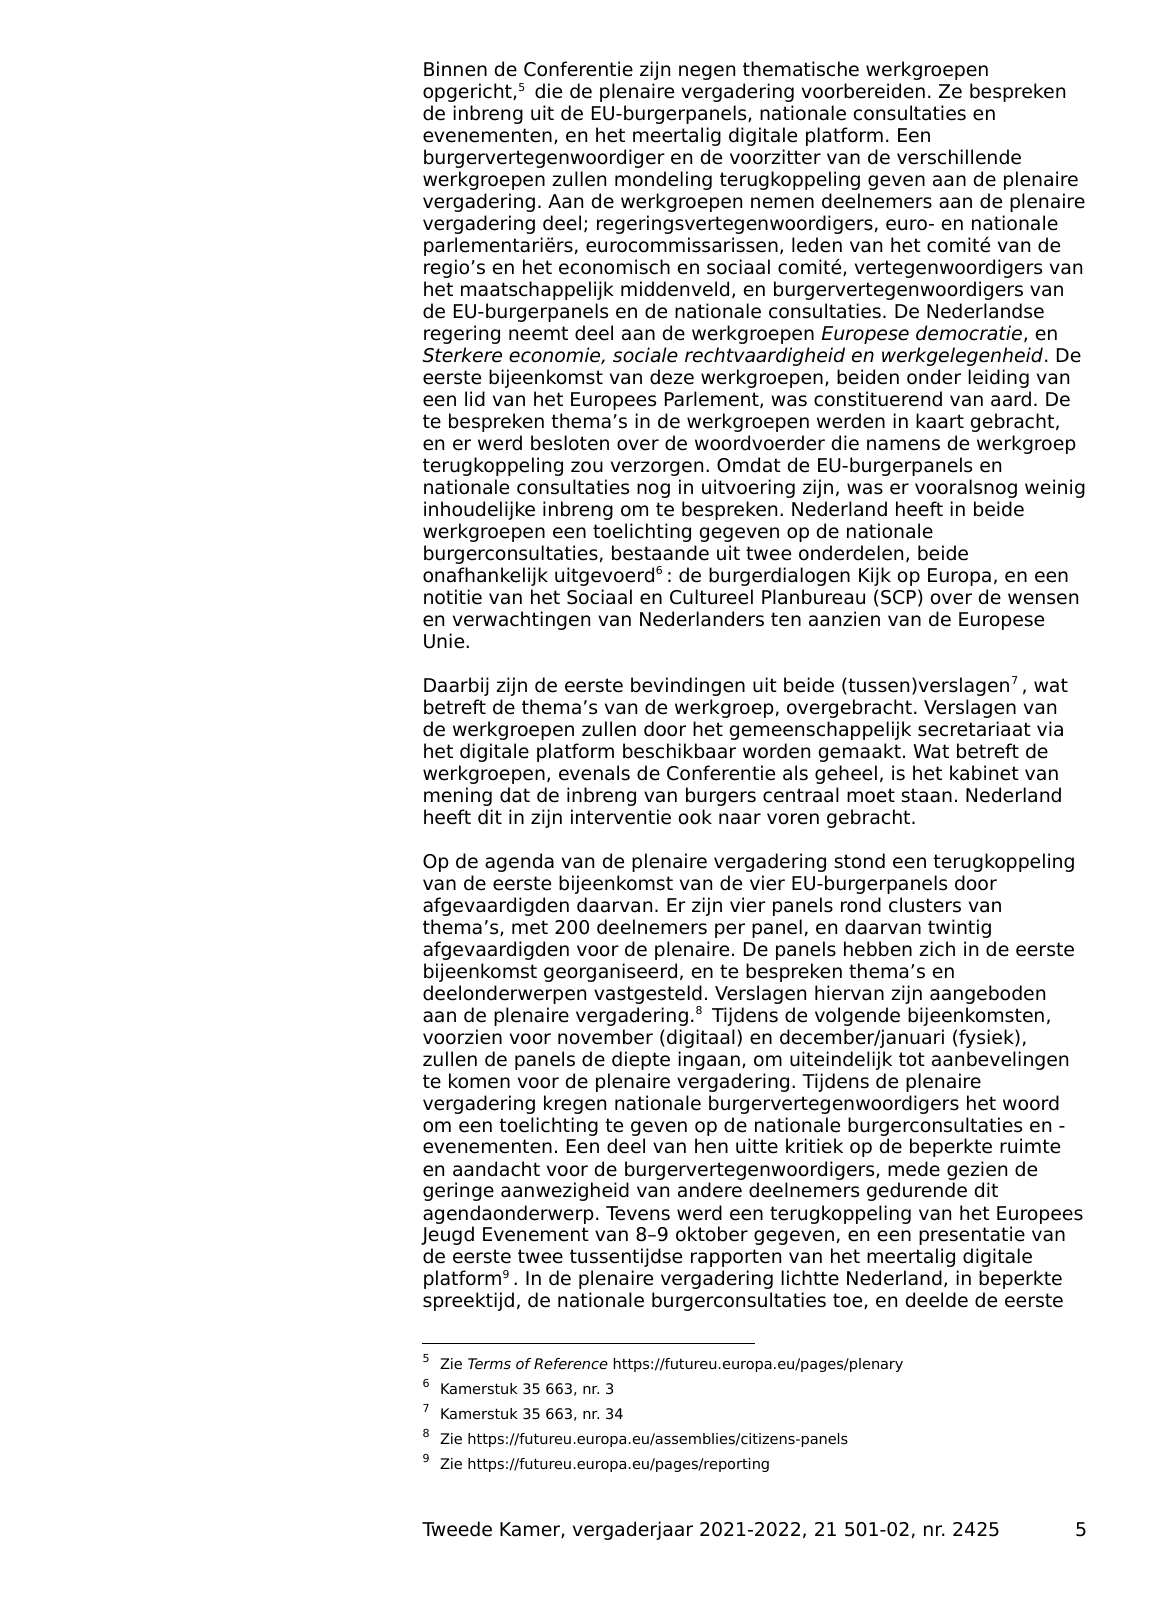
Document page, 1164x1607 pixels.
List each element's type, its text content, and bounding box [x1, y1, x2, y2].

text Kamerstuk 35 663, nr. 34 [422, 1402, 1087, 1424]
text Zie https://futureu.europa.eu/assemblies/citizens-panels [422, 1427, 1087, 1449]
text Kamerstuk 35 663, nr. 3 [422, 1377, 1087, 1399]
text Op de agenda van de plenaire vergadering stond een terugkoppeling van de eerste bijeenkomst van de vier EU-burgerpanels door afgevaardigden daarvan. Er zijn vier panels rond clusters van thema’s, met 200 deelnemers per panel, en daarvan twintig afgevaardigden voor de plenaire. De panels hebben zich in de eerste bijeenkomst georganiseerd, en te bespreken thema’s en deelonderwerpen vastgesteld. Verslagen hiervan zijn aangeboden aan de plenaire vergadering. Tijdens de volgende bijeenkomsten, voorzien voor november (digitaal) en december/januari (fysiek), zullen de panels de diepte ingaan, om uiteindelijk tot aanbevelingen te komen voor de plenaire vergadering. Tijdens de plenaire vergadering kregen nationale burgervertegenwoordigers het woord om een toelichting te geven op de nationale burgerconsultaties en -evenementen. Een deel van hen uitte kritiek op de beperkte ruimte en aandacht voor de burgervertegenwoordigers, mede gezien de geringe aanwezigheid van andere deelnemers gedurende dit agendaonderwerp. Tevens werd een terugkoppeling van het Europees Jeugd Evenement van 8–9 oktober gegeven, en een presentatie van de eerste twee tussentijdse rapporten van het meertalig digitale platform. In de plenaire vergadering lichtte Nederland, in beperkte spreektijd, de nationale burgerconsultaties toe, en deelde de eerste [422, 851, 1087, 1312]
text Zie https://futureu.europa.eu/pages/reporting [422, 1452, 1087, 1474]
text Zie Terms of Reference https://futureu.europa.eu/pages/plenary [422, 1352, 1087, 1374]
text Daarbij zijn de eerste bevindingen uit beide (tussen)verslagen, wat betreft de thema’s van de werkgroep, overgebracht. Verslagen van de werkgroepen zullen door het gemeenschappelijk secretariaat via het digitale platform beschikbaar worden gemaakt. Wat betreft de werkgroepen, evenals de Conferentie als geheel, is het kabinet van mening dat de inbreng van burgers centraal moet staan. Nederland heeft dit in zijn interventie ook naar voren gebracht. [422, 675, 1087, 828]
text Binnen de Conferentie zijn negen thematische werkgroepen opgericht, die de plenaire vergadering voorbereiden. Ze bespreken de inbreng uit de EU-burgerpanels, nationale consultaties en evenementen, en het meertalig digitale platform. Een burgervertegenwoordiger en de voorzitter van de verschillende werkgroepen zullen mondeling terugkoppeling geven aan de plenaire vergadering. Aan de werkgroepen nemen deelnemers aan de plenaire vergadering deel; regeringsvertegenwoordigers, euro- en nationale parlementariërs, eurocommissarissen, leden van het comité van de regio’s en het economisch en sociaal comité, vertegenwoordigers van het maatschappelijk middenveld, en burgervertegenwoordigers van de EU-burgerpanels en de nationale consultaties. De Nederlandse regering neemt deel aan de werkgroepen Europese democratie, en Sterkere economie, sociale rechtvaardigheid en werkgelegenheid. De eerste bijeenkomst van deze werkgroepen, beiden onder leiding van een lid van het Europees Parlement, was constituerend van aard. De te bespreken thema’s in de werkgroepen werden in kaart gebracht, en er werd besloten over de woordvoerder die namens de werkgroep terugkoppeling zou verzorgen. Omdat de EU-burgerpanels en nationale consultaties nog in uitvoering zijn, was er vooralsnog weinig inhoudelijke inbreng om te bespreken. Nederland heeft in beide werkgroepen een toelichting gegeven op de nationale burgerconsultaties, bestaande uit twee onderdelen, beide onafhankelijk uitgevoerd: de burgerdialogen Kijk op Europa, en een notitie van het Sociaal en Cultureel Planbureau (SCP) over de wensen en verwachtingen van Nederlanders ten aanzien van de Europese Unie. [422, 59, 1087, 652]
